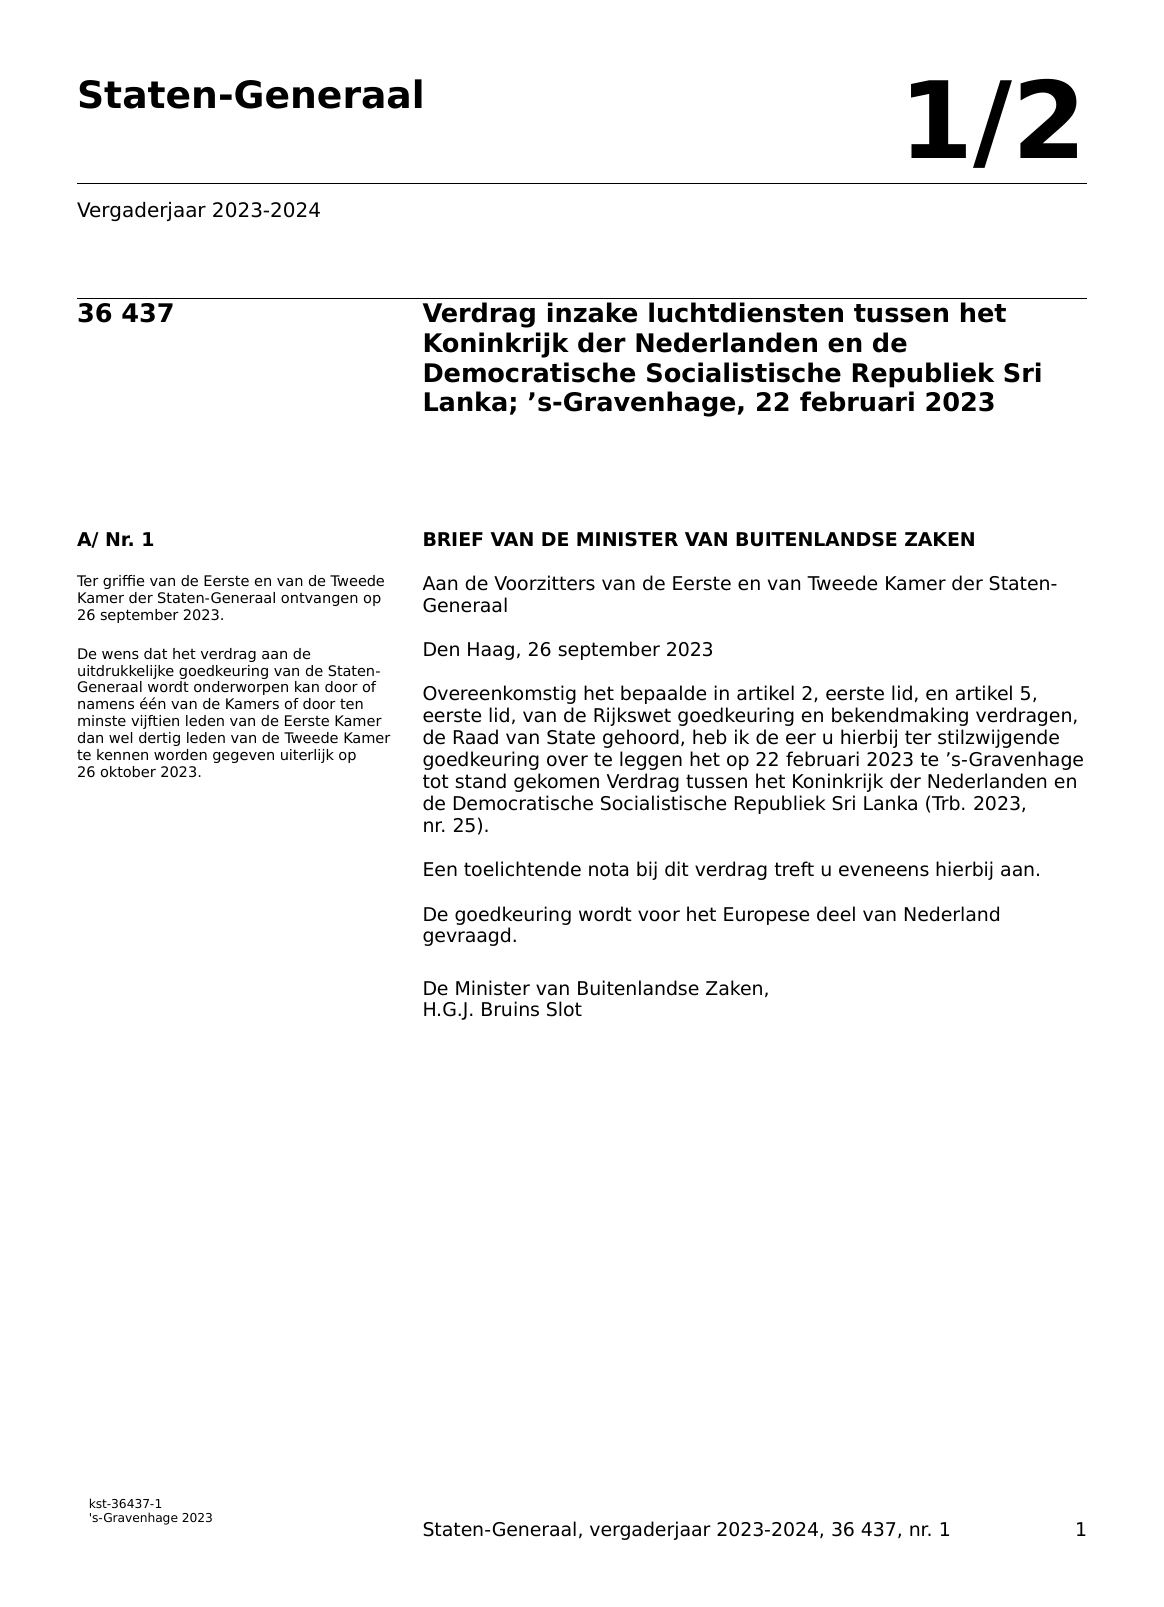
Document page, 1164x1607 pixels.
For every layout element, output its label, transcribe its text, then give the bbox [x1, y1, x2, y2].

text Overeenkomstig het bepaalde in artikel 2, eerste lid, en artikel 5, eerste lid, van de Rijkswet goedkeuring en bekendmaking verdragen, de Raad van State gehoord, heb ik de eer u hierbij ter stilzwijgende goedkeuring over te leggen het op 22 februari 2023 te ’s-Gravenhage tot stand gekomen Verdrag tussen het Koninkrijk der Nederlanden en de Democratische Socialistische Republiek Sri Lanka (Trb. 2023, nr. 25). [422, 683, 1087, 837]
text [77, 623, 399, 646]
text Ter griffie van de Eerste en van de Tweede Kamer der Staten-Generaal ontvangen op 26 september 2023. [77, 573, 399, 623]
text Aan de Voorzitters van de Eerste en van Tweede Kamer der Staten-Generaal [422, 573, 1087, 617]
text De goedkeuring wordt voor het Europese deel van Nederland gevraagd. [422, 903, 1087, 947]
table_header Staten-Generaal [77, 59, 886, 183]
subtitle 36 437 Verdrag inzake luchtdiensten tussen het Koninkrijk der Nederlanden en de Democratische Socialistische Republiek Sri Lanka; ’s-Gravenhage, 22 februari 2023 [77, 299, 1087, 418]
text De Minister van Buitenlandse Zaken, H.G.J. Bruins Slot [422, 977, 1087, 1021]
text 's-Gravenhage 2023 [88, 1511, 323, 1525]
table_header 1/2 [886, 59, 1087, 183]
text De wens dat het verdrag aan de uitdrukkelijke goedkeuring van de Staten-Generaal wordt onderworpen kan door of namens één van de Kamers of door ten minste vijftien leden van de Eerste Kamer dan wel dertig leden van de Tweede Kamer te kennen worden gegeven uiterlijk op 26 oktober 2023. [77, 646, 399, 781]
subtitle A/ Nr. 1 BRIEF VAN DE MINISTER VAN BUITENLANDSE ZAKEN [77, 529, 1087, 551]
text Een toelichtende nota bij dit verdrag treft u eveneens hierbij aan. [422, 859, 1087, 881]
table_cell Vergaderjaar 2023-2024 [77, 184, 1087, 298]
text Den Haag, 26 september 2023 [422, 639, 1087, 661]
text kst-36437-1 [88, 1497, 323, 1511]
